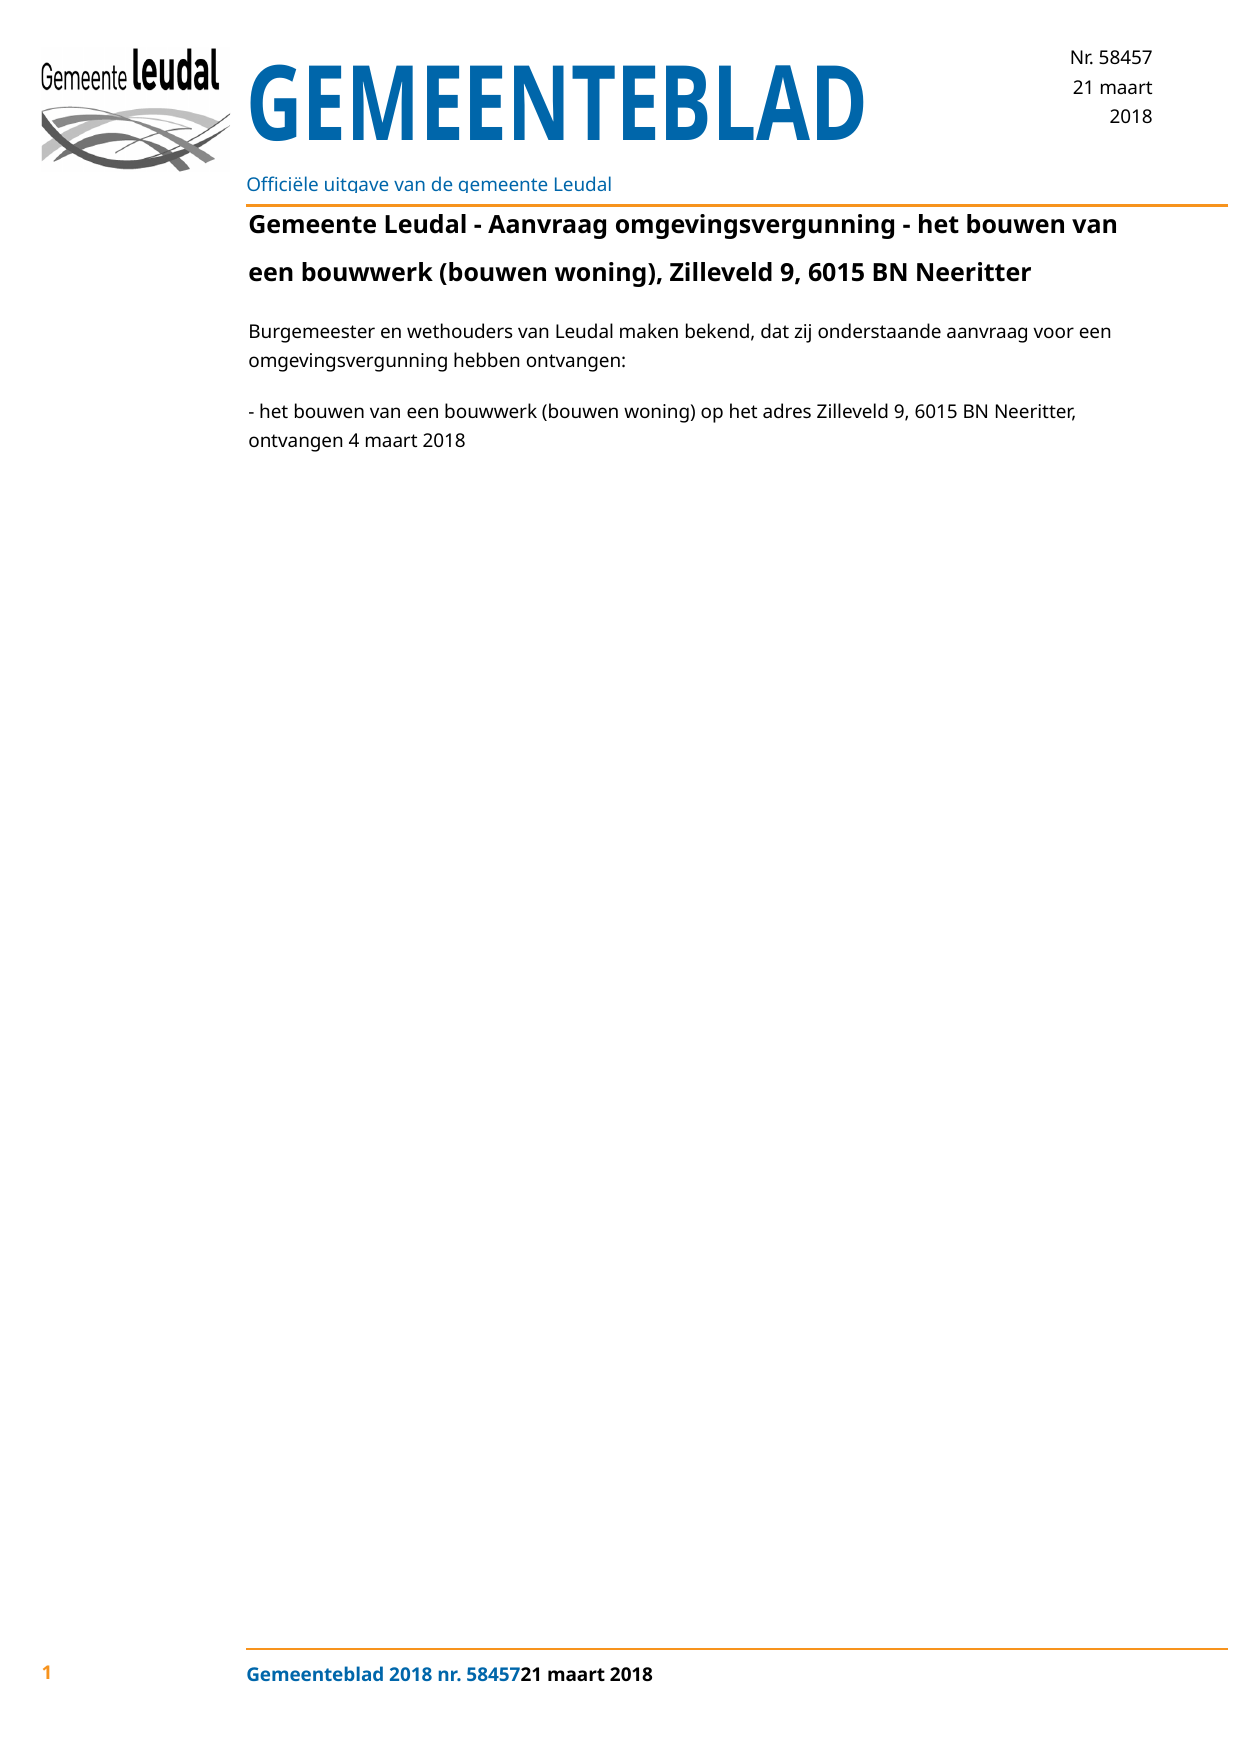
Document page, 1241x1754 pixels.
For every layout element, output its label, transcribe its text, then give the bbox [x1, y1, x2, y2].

picture [41, 47, 231, 172]
text Burgemeester en wethouders van Leudal maken bekend, dat zij onderstaande aanvraag voor een omgevingsvergunning hebben ontvangen: [248, 318, 1152, 373]
text - het bouwen van een bouwwerk (bouwen woning) op het adres Zilleveld 9, 6015 BN Neeritter, ontvangen 4 maart 2018 [248, 398, 1152, 453]
text Gemeente Leudal - Aanvraag omgevingsvergunning - het bouwen van een bouwwerk (bouwen woning), Zilleveld 9, 6015 BN Neeritter [248, 207, 1152, 288]
